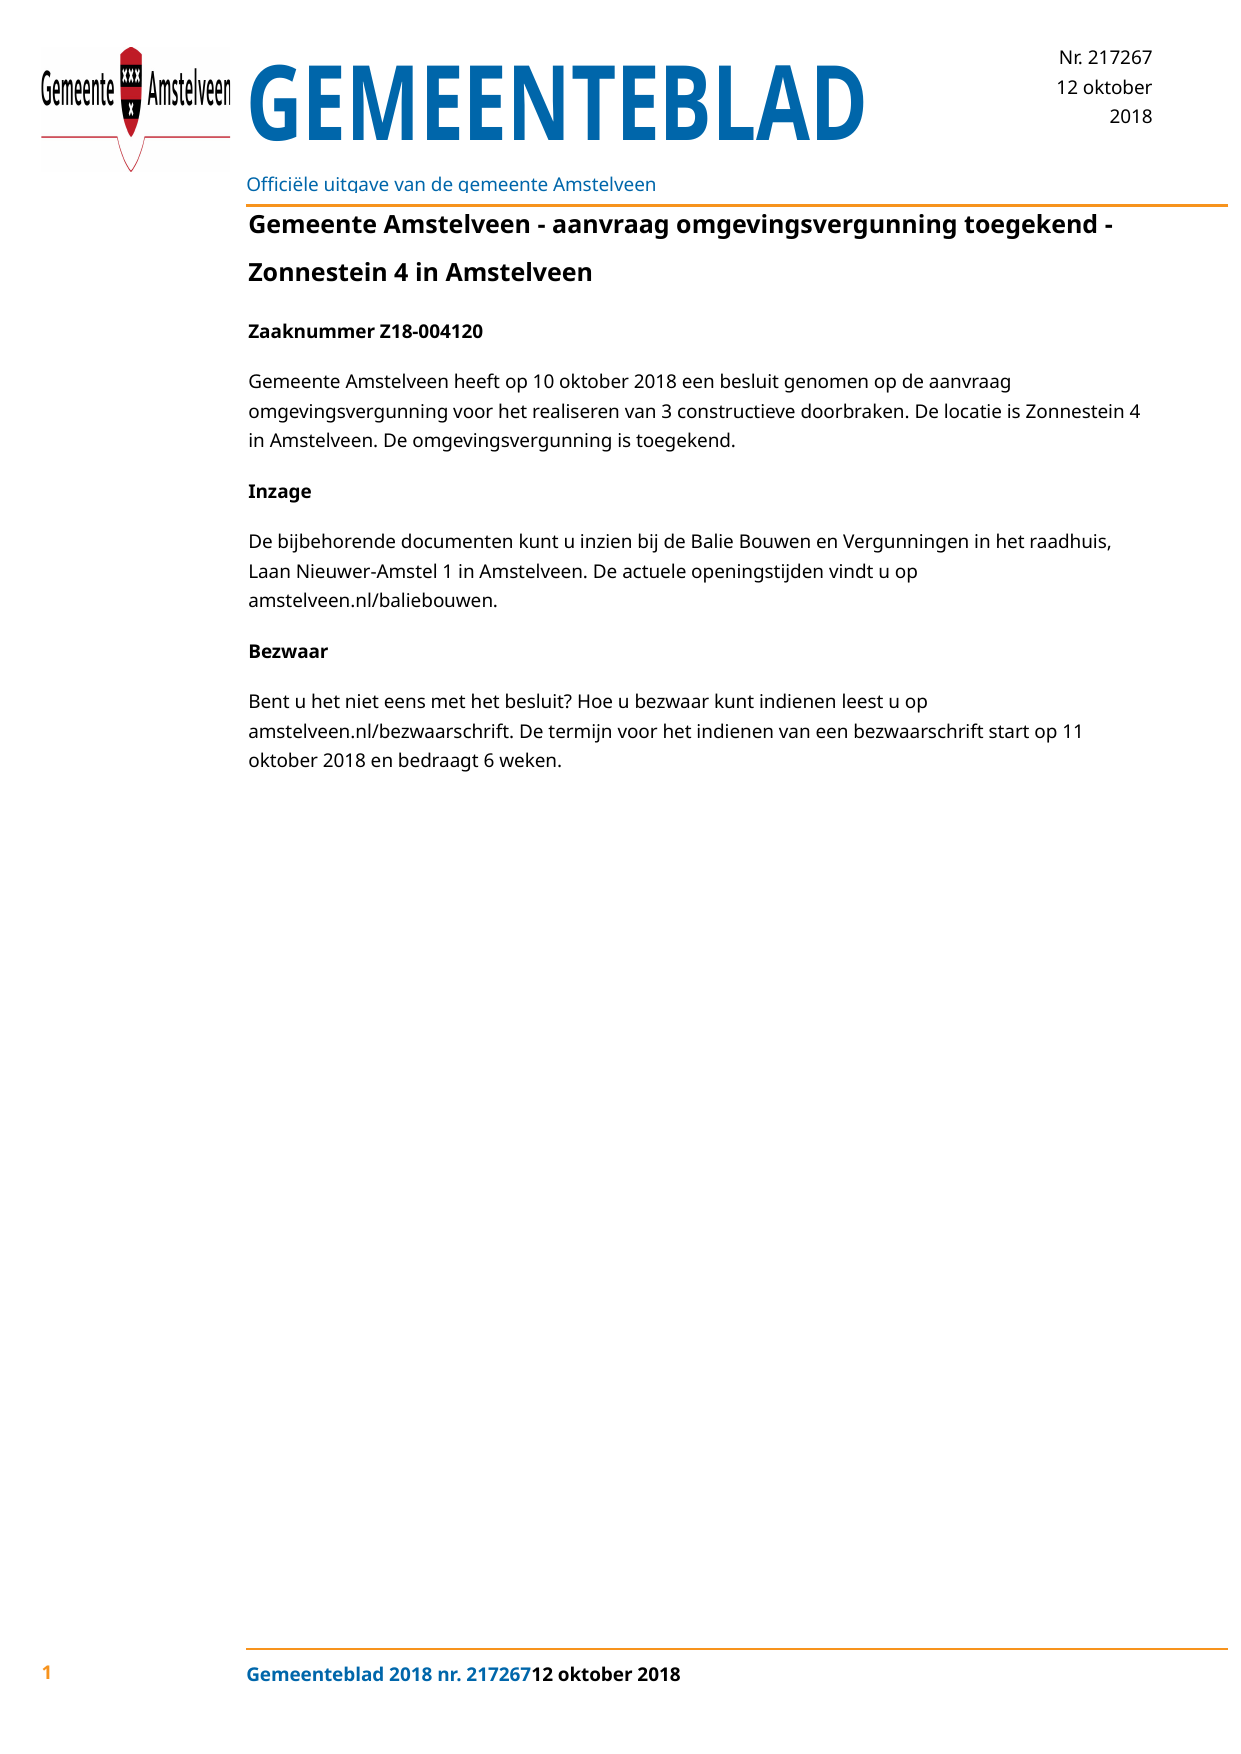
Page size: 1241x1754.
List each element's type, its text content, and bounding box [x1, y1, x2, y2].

text Bent u het niet eens met het besluit? Hoe u bezwaar kunt indienen leest u op amstelveen.nl/bezwaarschrift. De termijn voor het indienen van een bezwaarschrift start op 11 oktober 2018 en bedraagt 6 weken. [248, 688, 1152, 773]
picture [41, 47, 231, 172]
text Inzage [248, 478, 1152, 504]
text De bijbehorende documenten kunt u inzien bij de Balie Bouwen en Vergunningen in het raadhuis, Laan Nieuwer-Amstel 1 in Amstelveen. De actuele openingstijden vindt u op amstelveen.nl/baliebouwen. [248, 528, 1152, 613]
text Bezwaar [248, 638, 1152, 664]
text Zaaknummer Z18-004120 [248, 318, 1152, 344]
text Gemeente Amstelveen heeft op 10 oktober 2018 een besluit genomen op de aanvraag omgevingsvergunning voor het realiseren van 3 constructieve doorbraken. De locatie is Zonnestein 4 in Amstelveen. De omgevingsvergunning is toegekend. [248, 368, 1152, 453]
text Gemeente Amstelveen - aanvraag omgevingsvergunning toegekend - Zonnestein 4 in Amstelveen [248, 207, 1152, 288]
